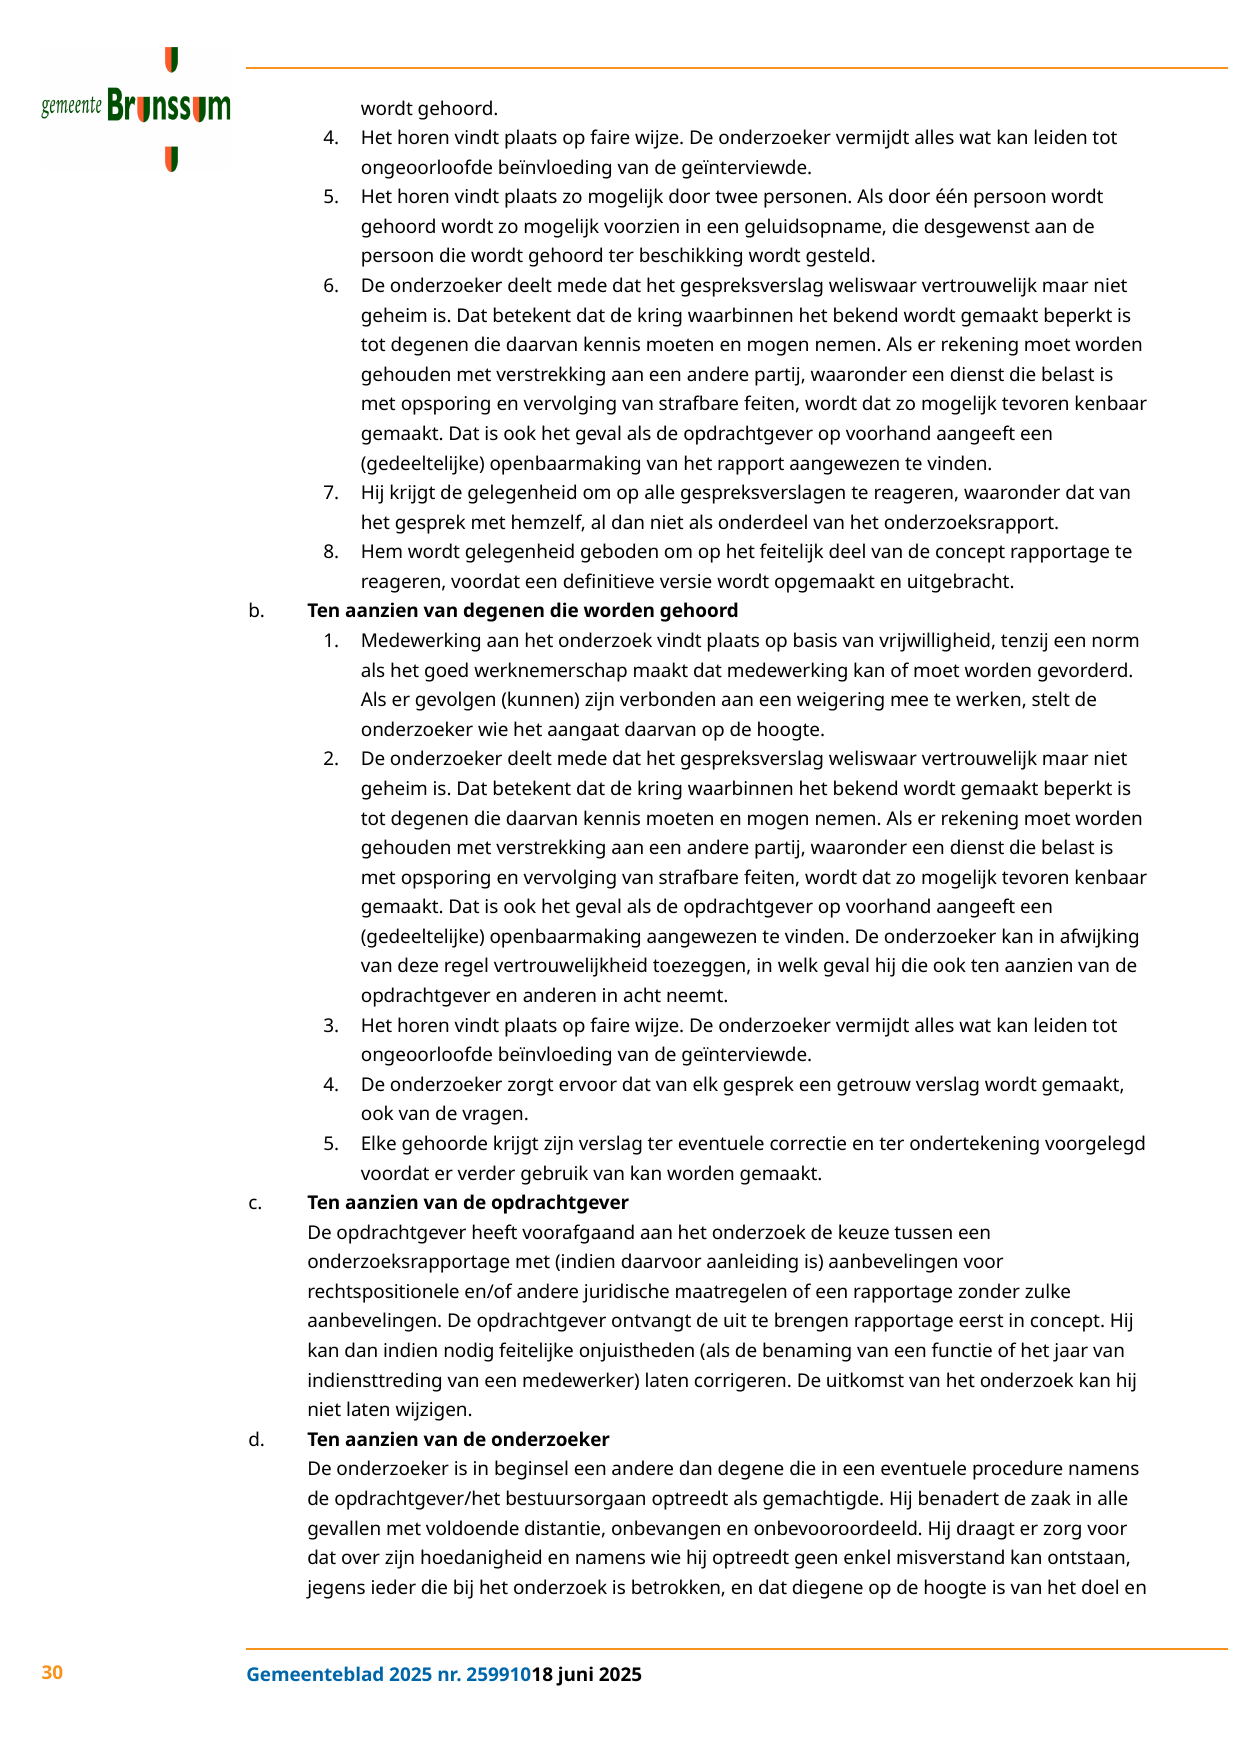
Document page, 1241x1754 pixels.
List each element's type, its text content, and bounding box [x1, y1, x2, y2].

list Hem wordt gelegenheid geboden om op het feitelijk deel van de concept rapportage te reageren, voordat een definitieve versie wordt opgemaakt en uitgebracht. [323, 538, 1152, 594]
list Ten aanzien van degenen die worden gehoord [248, 598, 1152, 623]
list De opdrachtgever heeft voorafgaand aan het onderzoek de keuze tussen een onderzoeksrapportage met (indien daarvoor aanleiding is) aanbevelingen voor rechtspositionele en/of andere juridische maatregelen of een rapportage zonder zulke aanbevelingen. De opdrachtgever ontvangt de uit te brengen rapportage eerst in concept. Hij kan dan indien nodig feitelijke onjuistheden (als de benaming van een functie of het jaar van indiensttreding van een medewerker) laten corrigeren. De uitkomst van het onderzoek kan hij niet laten wijzigen. [248, 1219, 1152, 1422]
list De onderzoeker zorgt ervoor dat van elk gesprek een getrouw verslag wordt gemaakt, ook van de vragen. [323, 1071, 1152, 1126]
list De onderzoeker deelt mede dat het gespreksverslag weliswaar vertrouwelijk maar niet geheim is. Dat betekent dat de kring waarbinnen het bekend wordt gemaakt beperkt is tot degenen die daarvan kennis moeten en mogen nemen. Als er rekening moet worden gehouden met verstrekking aan een andere partij, waaronder een dienst die belast is met opsporing en vervolging van strafbare feiten, wordt dat zo mogelijk tevoren kenbaar gemaakt. Dat is ook het geval als de opdrachtgever op voorhand aangeeft een (gedeeltelijke) openbaarmaking aangewezen te vinden. De onderzoeker kan in afwijking van deze regel vertrouwelijkheid toezeggen, in welk geval hij die ook ten aanzien van de opdrachtgever en anderen in acht neemt. [323, 746, 1152, 1008]
list Medewerking aan het onderzoek vindt plaats op basis van vrijwilligheid, tenzij een norm als het goed werknemerschap maakt dat medewerking kan of moet worden gevorderd. Als er gevolgen (kunnen) zijn verbonden aan een weigering mee te werken, stelt de onderzoeker wie het aangaat daarvan op de hoogte. [323, 627, 1152, 742]
list De onderzoeker deelt mede dat het gespreksverslag weliswaar vertrouwelijk maar niet geheim is. Dat betekent dat de kring waarbinnen het bekend wordt gemaakt beperkt is tot degenen die daarvan kennis moeten en mogen nemen. Als er rekening moet worden gehouden met verstrekking aan een andere partij, waaronder een dienst die belast is met opsporing en vervolging van strafbare feiten, wordt dat zo mogelijk tevoren kenbaar gemaakt. Dat is ook het geval als de opdrachtgever op voorhand aangeeft een (gedeeltelijke) openbaarmaking van het rapport aangewezen te vinden. [323, 272, 1152, 476]
list wordt gehoord. [323, 95, 1152, 121]
picture [41, 47, 231, 172]
list Het horen vindt plaats zo mogelijk door twee personen. Als door één persoon wordt gehoord wordt zo mogelijk voorzien in een geluidsopname, die desgewenst aan de persoon die wordt gehoord ter beschikking wordt gesteld. [323, 183, 1152, 268]
list De onderzoeker is in beginsel een andere dan degene die in een eventuele procedure namens de opdrachtgever/het bestuursorgaan optreedt als gemachtigde. Hij benadert de zaak in alle gevallen met voldoende distantie, onbevangen en onbevooroordeeld. Hij draagt er zorg voor dat over zijn hoedanigheid en namens wie hij optreedt geen enkel misverstand kan ontstaan, jegens ieder die bij het onderzoek is betrokken, en dat diegene op de hoogte is van het doel en [248, 1456, 1152, 1600]
list Het horen vindt plaats op faire wijze. De onderzoeker vermijdt alles wat kan leiden tot ongeoorloofde beïnvloeding van de geïnterviewde. [323, 124, 1152, 180]
list Ten aanzien van de opdrachtgever [248, 1189, 1152, 1215]
list Ten aanzien van de onderzoeker [248, 1426, 1152, 1452]
list Het horen vindt plaats op faire wijze. De onderzoeker vermijdt alles wat kan leiden tot ongeoorloofde beïnvloeding van de geïnterviewde. [323, 1012, 1152, 1067]
list Elke gehoorde krijgt zijn verslag ter eventuele correctie en ter ondertekening voorgelegd voordat er verder gebruik van kan worden gemaakt. [323, 1130, 1152, 1186]
list Hij krijgt de gelegenheid om op alle gespreksverslagen te reageren, waaronder dat van het gesprek met hemzelf, al dan niet als onderdeel van het onderzoeksrapport. [323, 479, 1152, 535]
